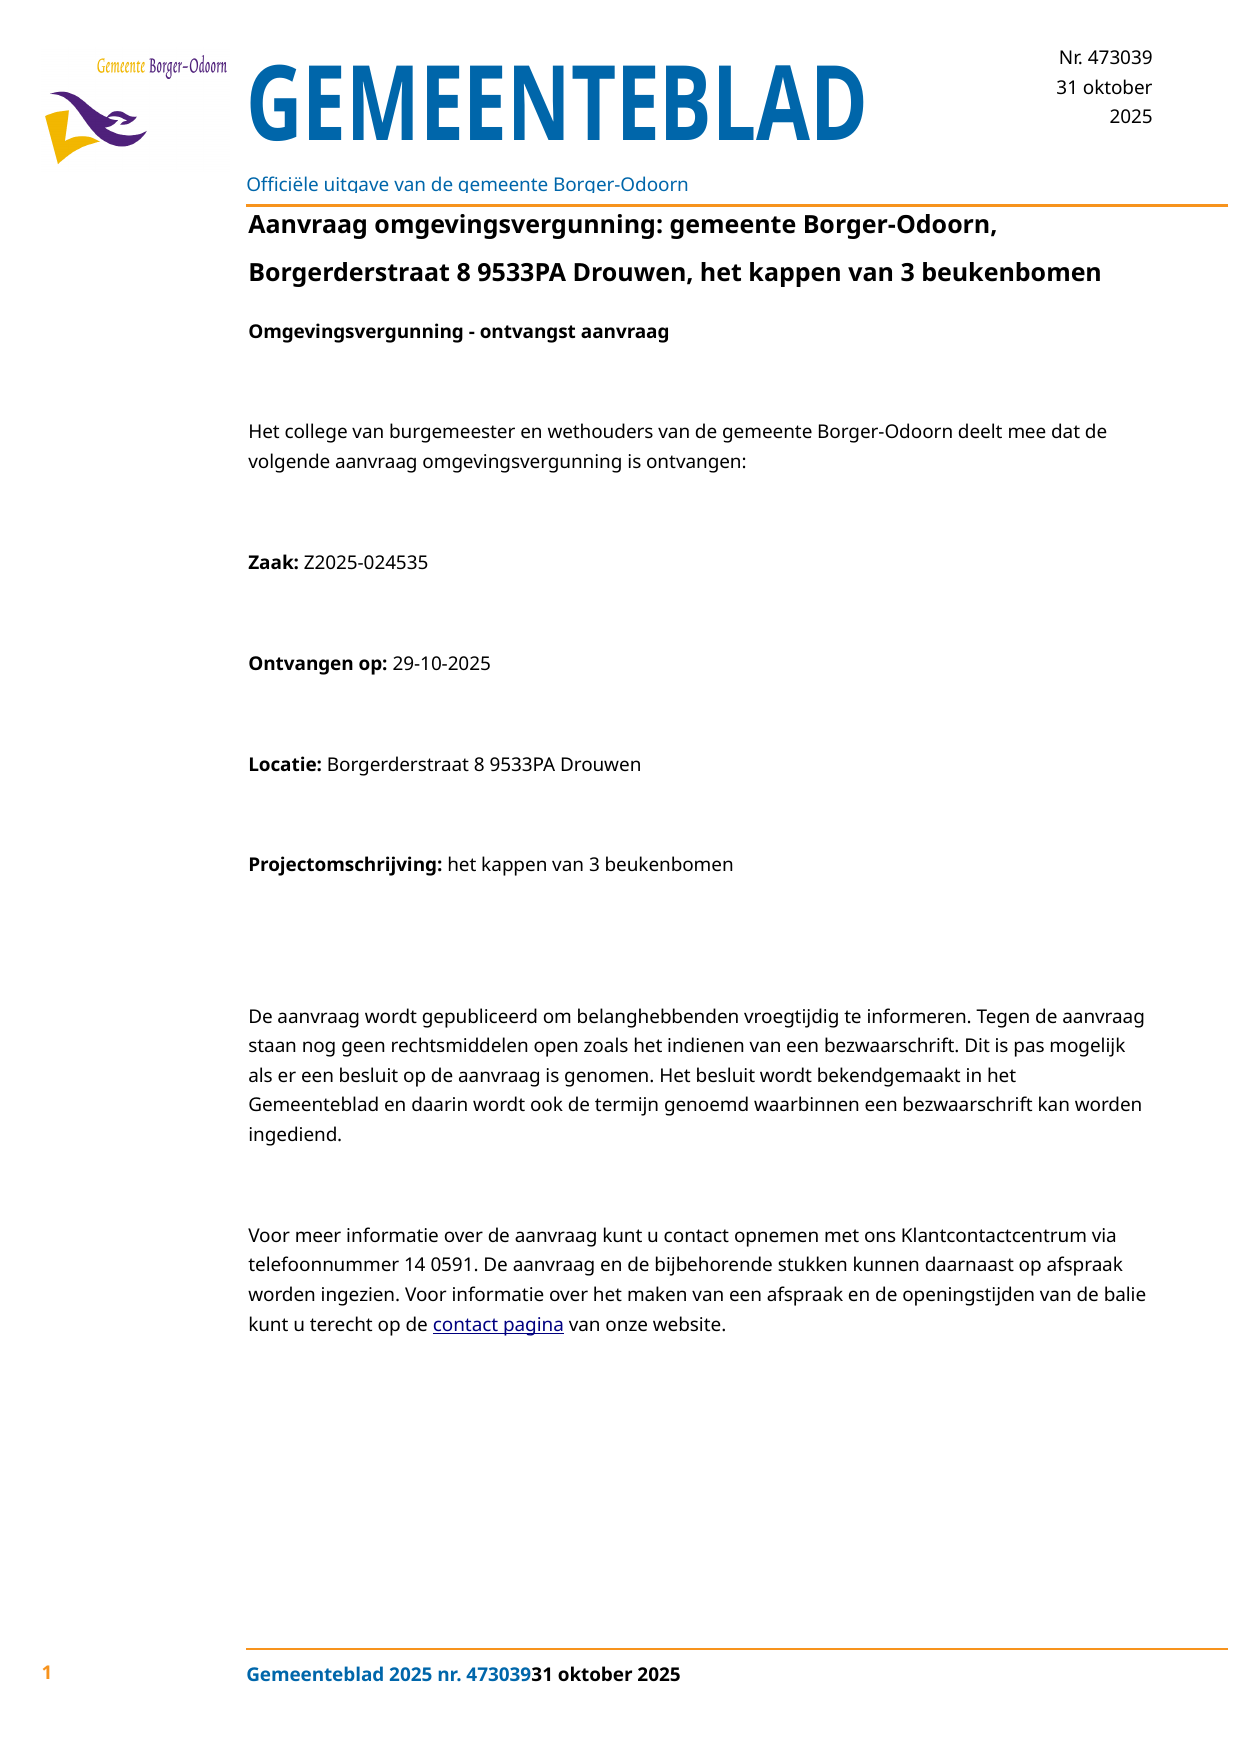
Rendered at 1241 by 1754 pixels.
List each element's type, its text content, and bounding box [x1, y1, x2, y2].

text Aanvraag omgevingsvergunning: gemeente Borger-Odoorn, Borgerderstraat 8 9533PA Drouwen, het kappen van 3 beukenbomen [248, 207, 1152, 288]
text Zaak: Z2025-024535 [248, 549, 1152, 575]
text Het college van burgemeester en wethouders van de gemeente Borger-Odoorn deelt mee dat de volgende aanvraag omgevingsvergunning is ontvangen: [248, 419, 1152, 474]
picture [41, 47, 231, 172]
text De aanvraag wordt gepubliceerd om belanghebbenden vroegtijdig te informeren. Tegen de aanvraag staan nog geen rechtsmiddelen open zoals het indienen van een bezwaarschrift. Dit is pas mogelijk als er een besluit op de aanvraag is genomen. Het besluit wordt bekendgemaakt in het Gemeenteblad en daarin wordt ook de termijn genoemd waarbinnen een bezwaarschrift kan worden ingediend. [248, 1003, 1152, 1147]
text Locatie: Borgerderstraat 8 9533PA Drouwen [248, 751, 1152, 777]
text Ontvangen op: 29-10-2025 [248, 650, 1152, 676]
text Omgevingsvergunning - ontvangst aanvraag [248, 318, 1152, 344]
text Projectomschrijving: het kappen van 3 beukenbomen [248, 852, 1152, 877]
text Voor meer informatie over de aanvraag kunt u contact opnemen met ons Klantcontactcentrum via telefoonnummer 14 0591. De aanvraag en de bijbehorende stukken kunnen daarnaast op afspraak worden ingezien. Voor informatie over het maken van een afspraak en de openingstijden van de balie kunt u terecht op de contact pagina van onze website. [248, 1222, 1152, 1337]
